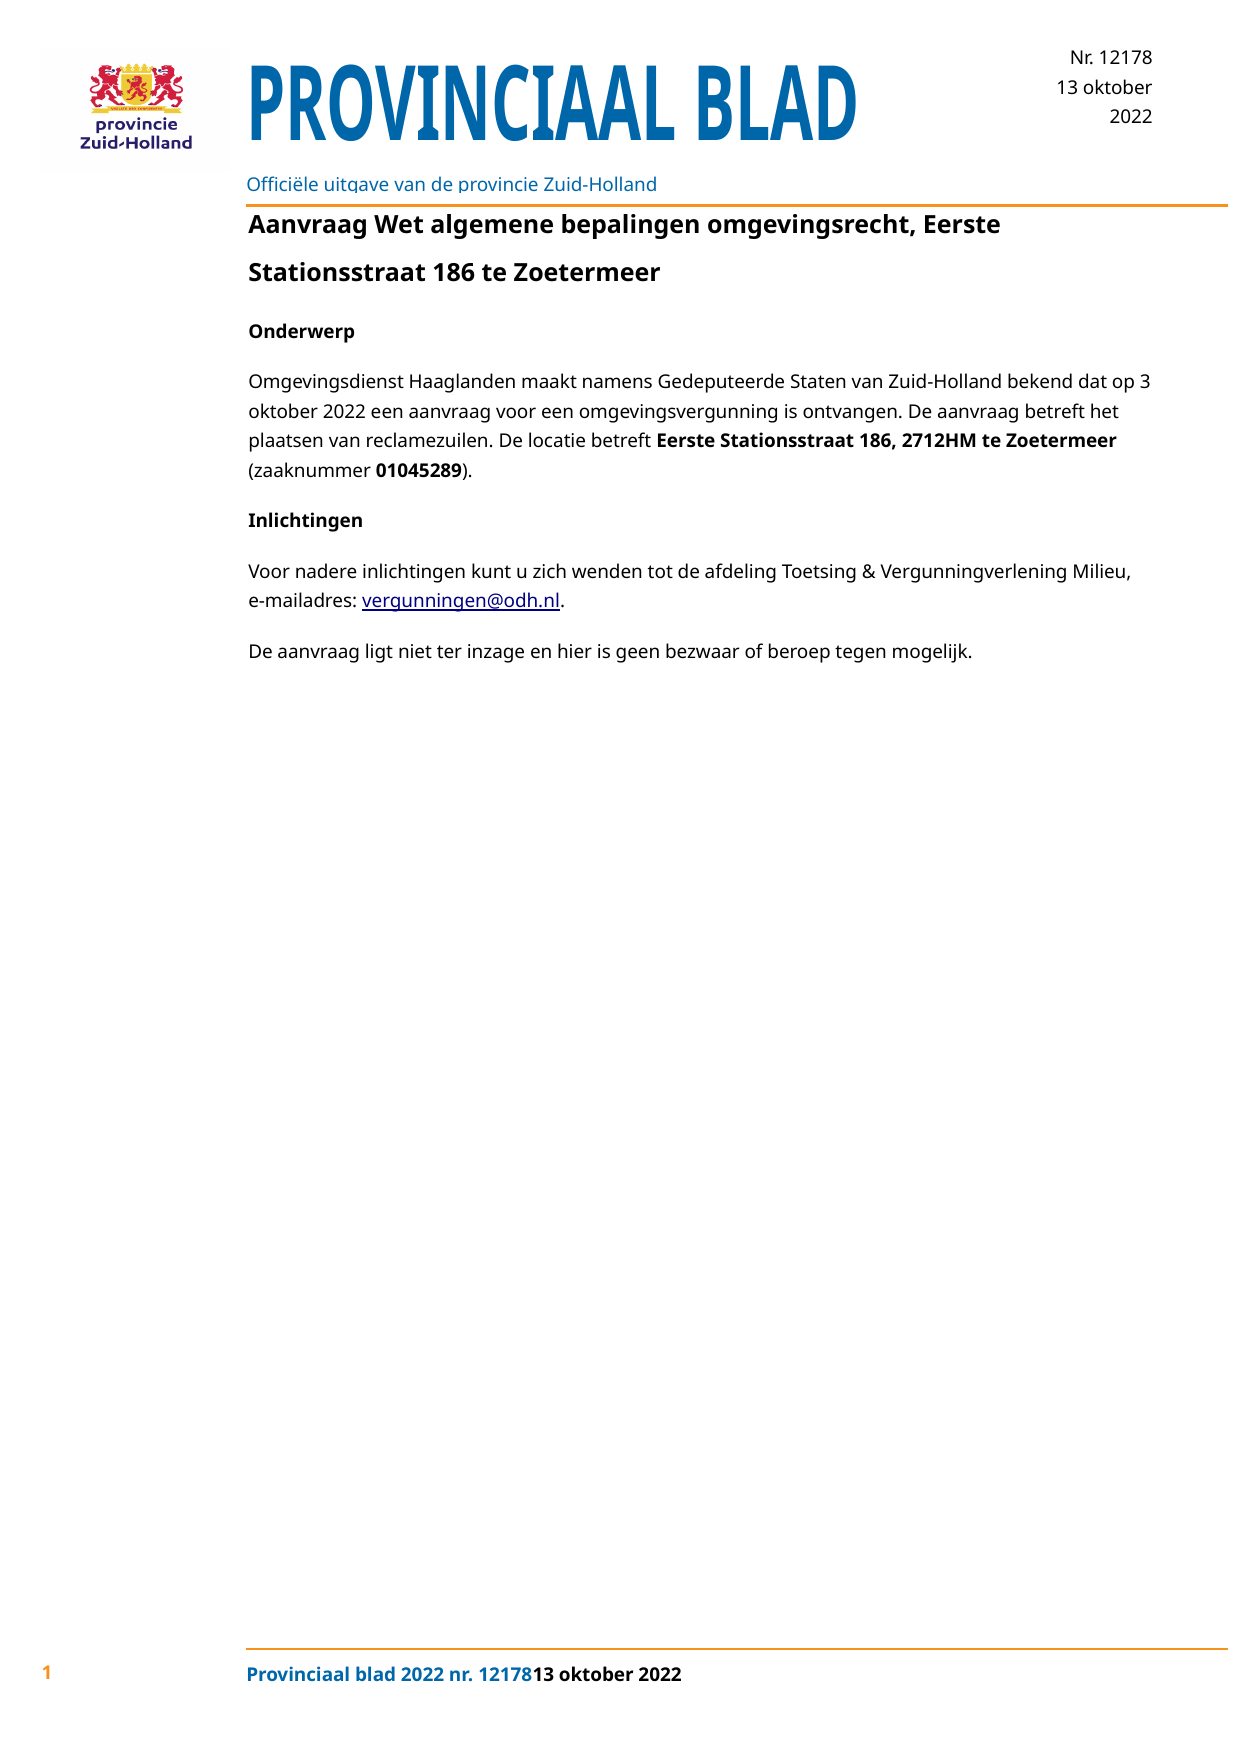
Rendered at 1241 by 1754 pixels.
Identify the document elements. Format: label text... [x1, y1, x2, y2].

text Aanvraag Wet algemene bepalingen omgevingsrecht, Eerste Stationsstraat 186 te Zoetermeer [248, 207, 1152, 288]
text Omgevingsdienst Haaglanden maakt namens Gedeputeerde Staten van Zuid-Holland bekend dat op 3 oktober 2022 een aanvraag voor een omgevingsvergunning is ontvangen. De aanvraag betreft het plaatsen van reclamezuilen. De locatie betreft Eerste Stationsstraat 186, 2712HM te Zoetermeer (zaaknummer 01045289). [248, 368, 1152, 483]
picture [41, 47, 231, 172]
text Onderwerp [248, 318, 1152, 344]
text Voor nadere inlichtingen kunt u zich wenden tot de afdeling Toetsing & Vergunningverlening Milieu, e-mailadres: vergunningen@odh.nl. [248, 558, 1152, 613]
text De aanvraag ligt niet ter inzage en hier is geen bezwaar of beroep tegen mogelijk. [248, 638, 1152, 664]
text Inlichtingen [248, 507, 1152, 533]
